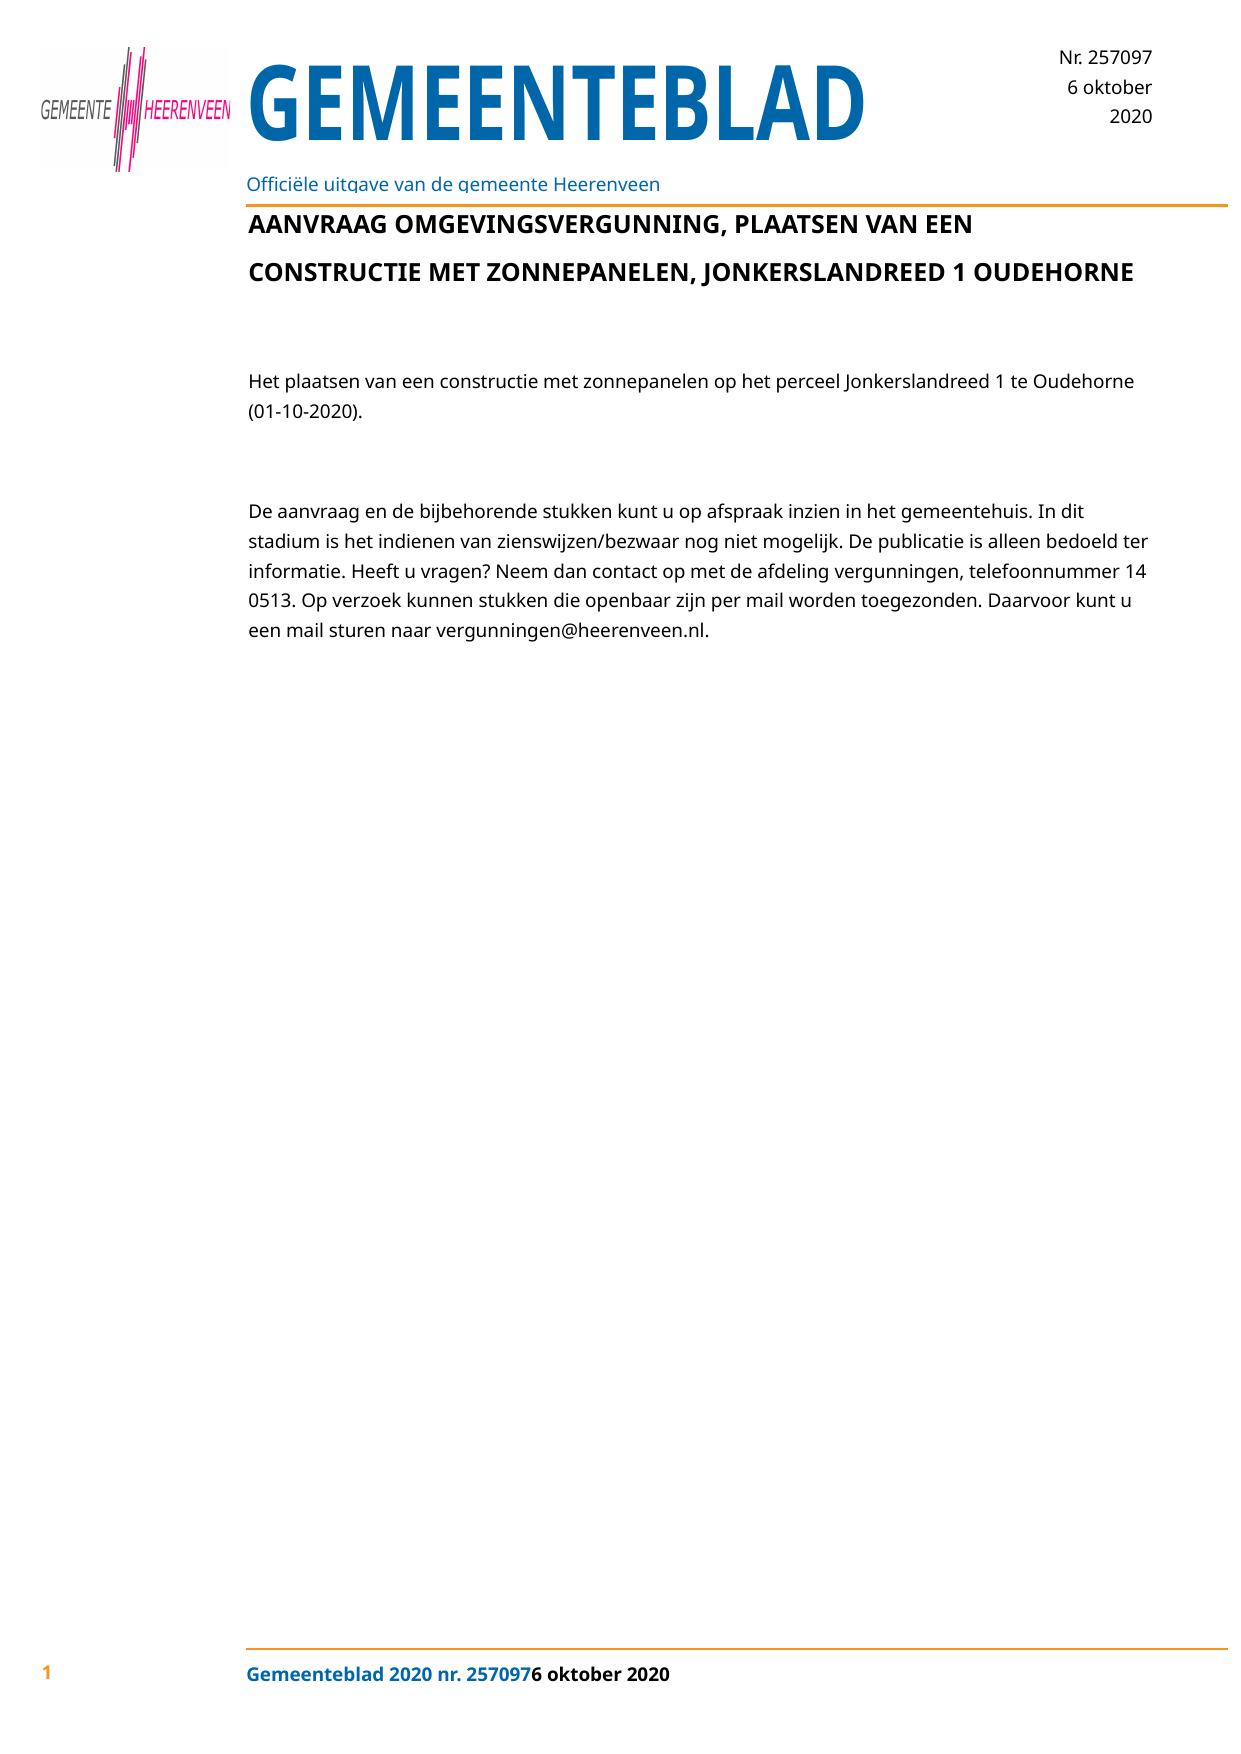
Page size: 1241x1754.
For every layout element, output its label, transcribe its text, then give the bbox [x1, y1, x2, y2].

text AANVRAAG OMGEVINGSVERGUNNING, PLAATSEN VAN EEN CONSTRUCTIE MET ZONNEPANELEN, JONKERSLANDREED 1 OUDEHORNE [248, 207, 1152, 288]
picture [41, 47, 231, 172]
text De aanvraag en de bijbehorende stukken kunt u op afspraak inzien in het gemeentehuis. In dit stadium is het indienen van zienswijzen/bezwaar nog niet mogelijk. De publicatie is alleen bedoeld ter informatie. Heeft u vragen? Neem dan contact op met de afdeling vergunningen, telefoonnummer 14 0513. Op verzoek kunnen stukken die openbaar zijn per mail worden toegezonden. Daarvoor kunt u een mail sturen naar vergunningen@heerenveen.nl. [248, 499, 1152, 643]
text Het plaatsen van een constructie met zonnepanelen op het perceel Jonkerslandreed 1 te Oudehorne (01-10-2020). [248, 368, 1152, 424]
